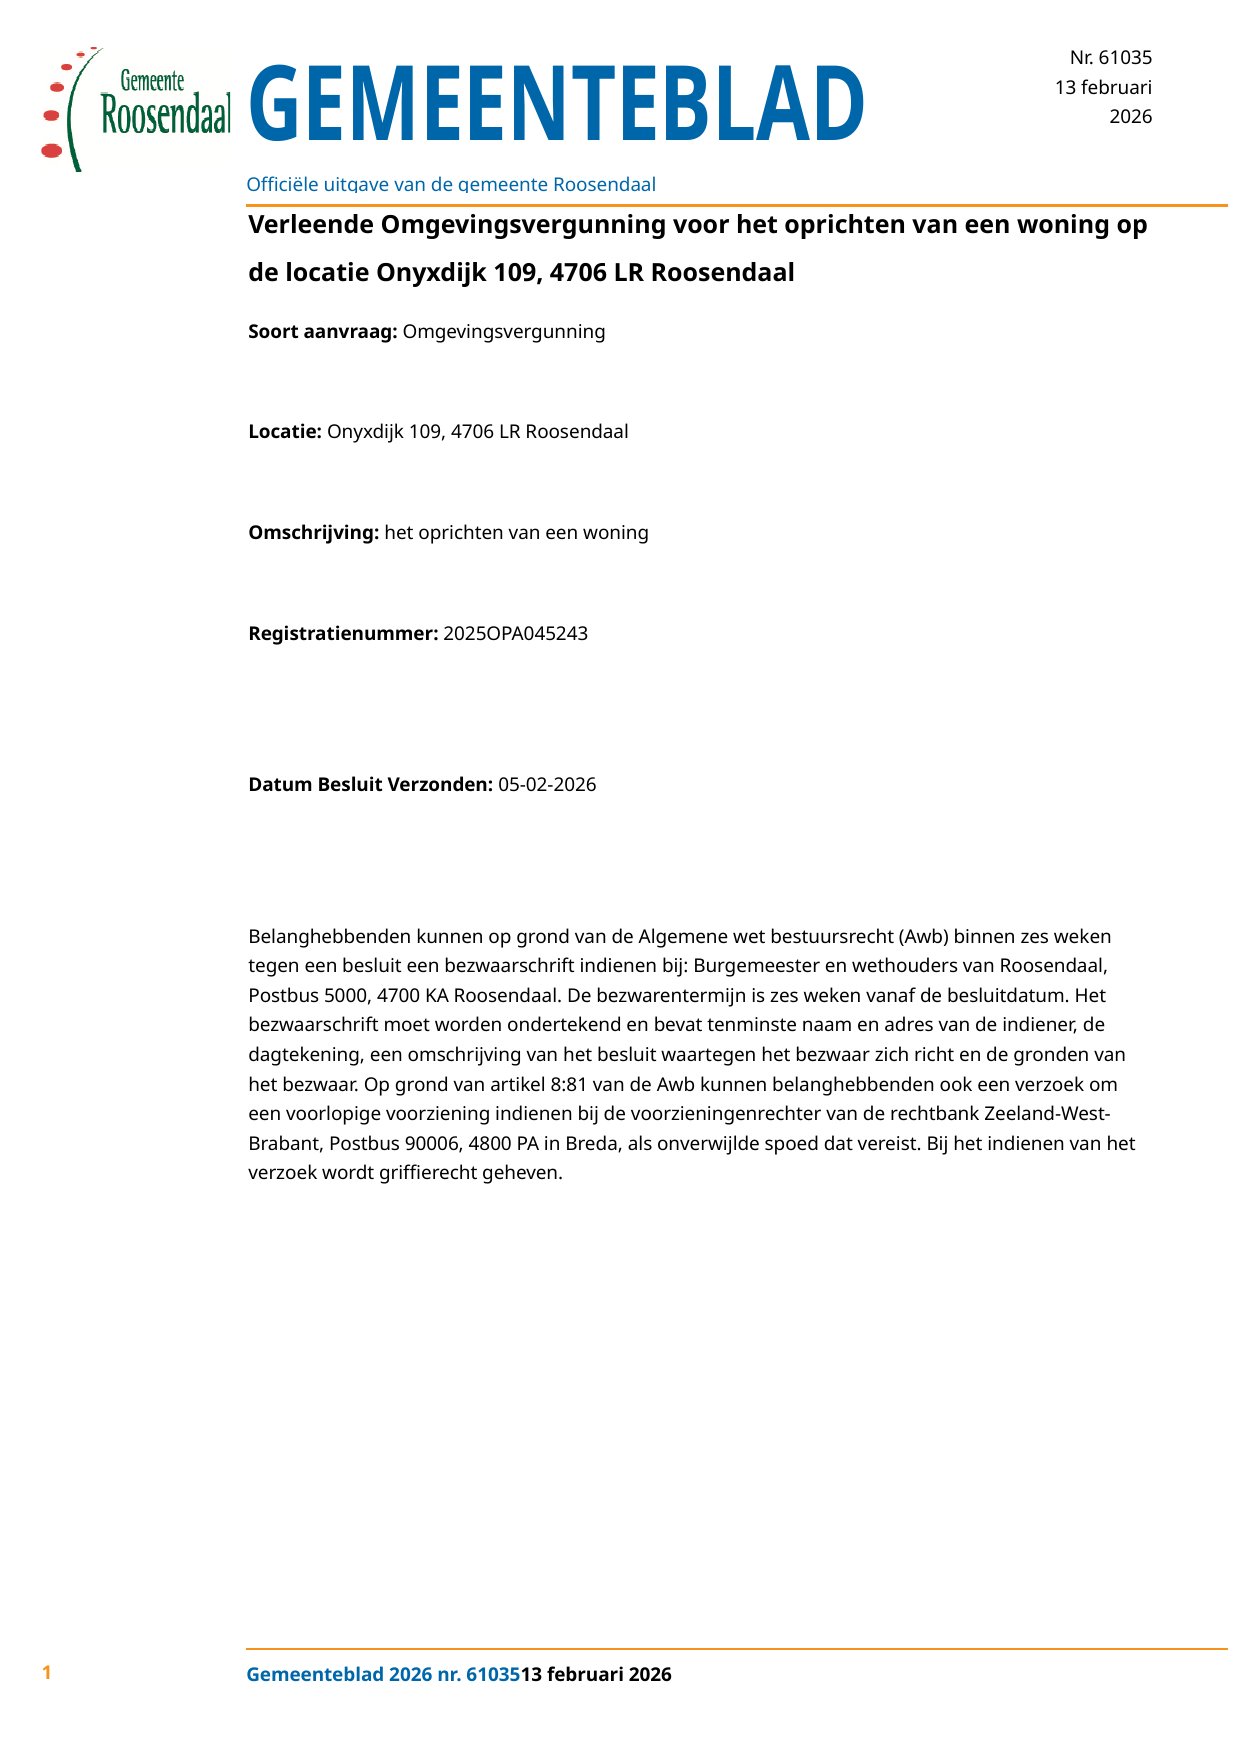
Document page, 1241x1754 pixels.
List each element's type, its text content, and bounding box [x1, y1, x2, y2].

text Locatie: Onyxdijk 109, 4706 LR Roosendaal [248, 419, 1152, 444]
text Belanghebbenden kunnen op grond van de Algemene wet bestuursrecht (Awb) binnen zes weken tegen een besluit een bezwaarschrift indienen bij: Burgemeester en wethouders van Roosendaal, Postbus 5000, 4700 KA Roosendaal. De bezwarentermijn is zes weken vanaf de besluitdatum. Het bezwaarschrift moet worden ondertekend en bevat tenminste naam en adres van de indiener, de dagtekening, een omschrijving van het besluit waartegen het bezwaar zich richt en de gronden van het bezwaar. Op grond van artikel 8:81 van de Awb kunnen belanghebbenden ook een verzoek om een voorlopige voorziening indienen bij de voorzieningenrechter van de rechtbank Zeeland-West-Brabant, Postbus 90006, 4800 PA in Breda, als onverwijlde spoed dat vereist. Bij het indienen van het verzoek wordt griffierecht geheven. [248, 923, 1152, 1185]
text Verleende Omgevingsvergunning voor het oprichten van een woning op de locatie Onyxdijk 109, 4706 LR Roosendaal [248, 207, 1152, 288]
text Omschrijving: het oprichten van een woning [248, 519, 1152, 545]
text Registratienummer: 2025OPA045243 [248, 620, 1152, 646]
text Datum Besluit Verzonden: 05-02-2026 [248, 772, 1152, 797]
picture [41, 47, 231, 172]
text Soort aanvraag: Omgevingsvergunning [248, 318, 1152, 344]
